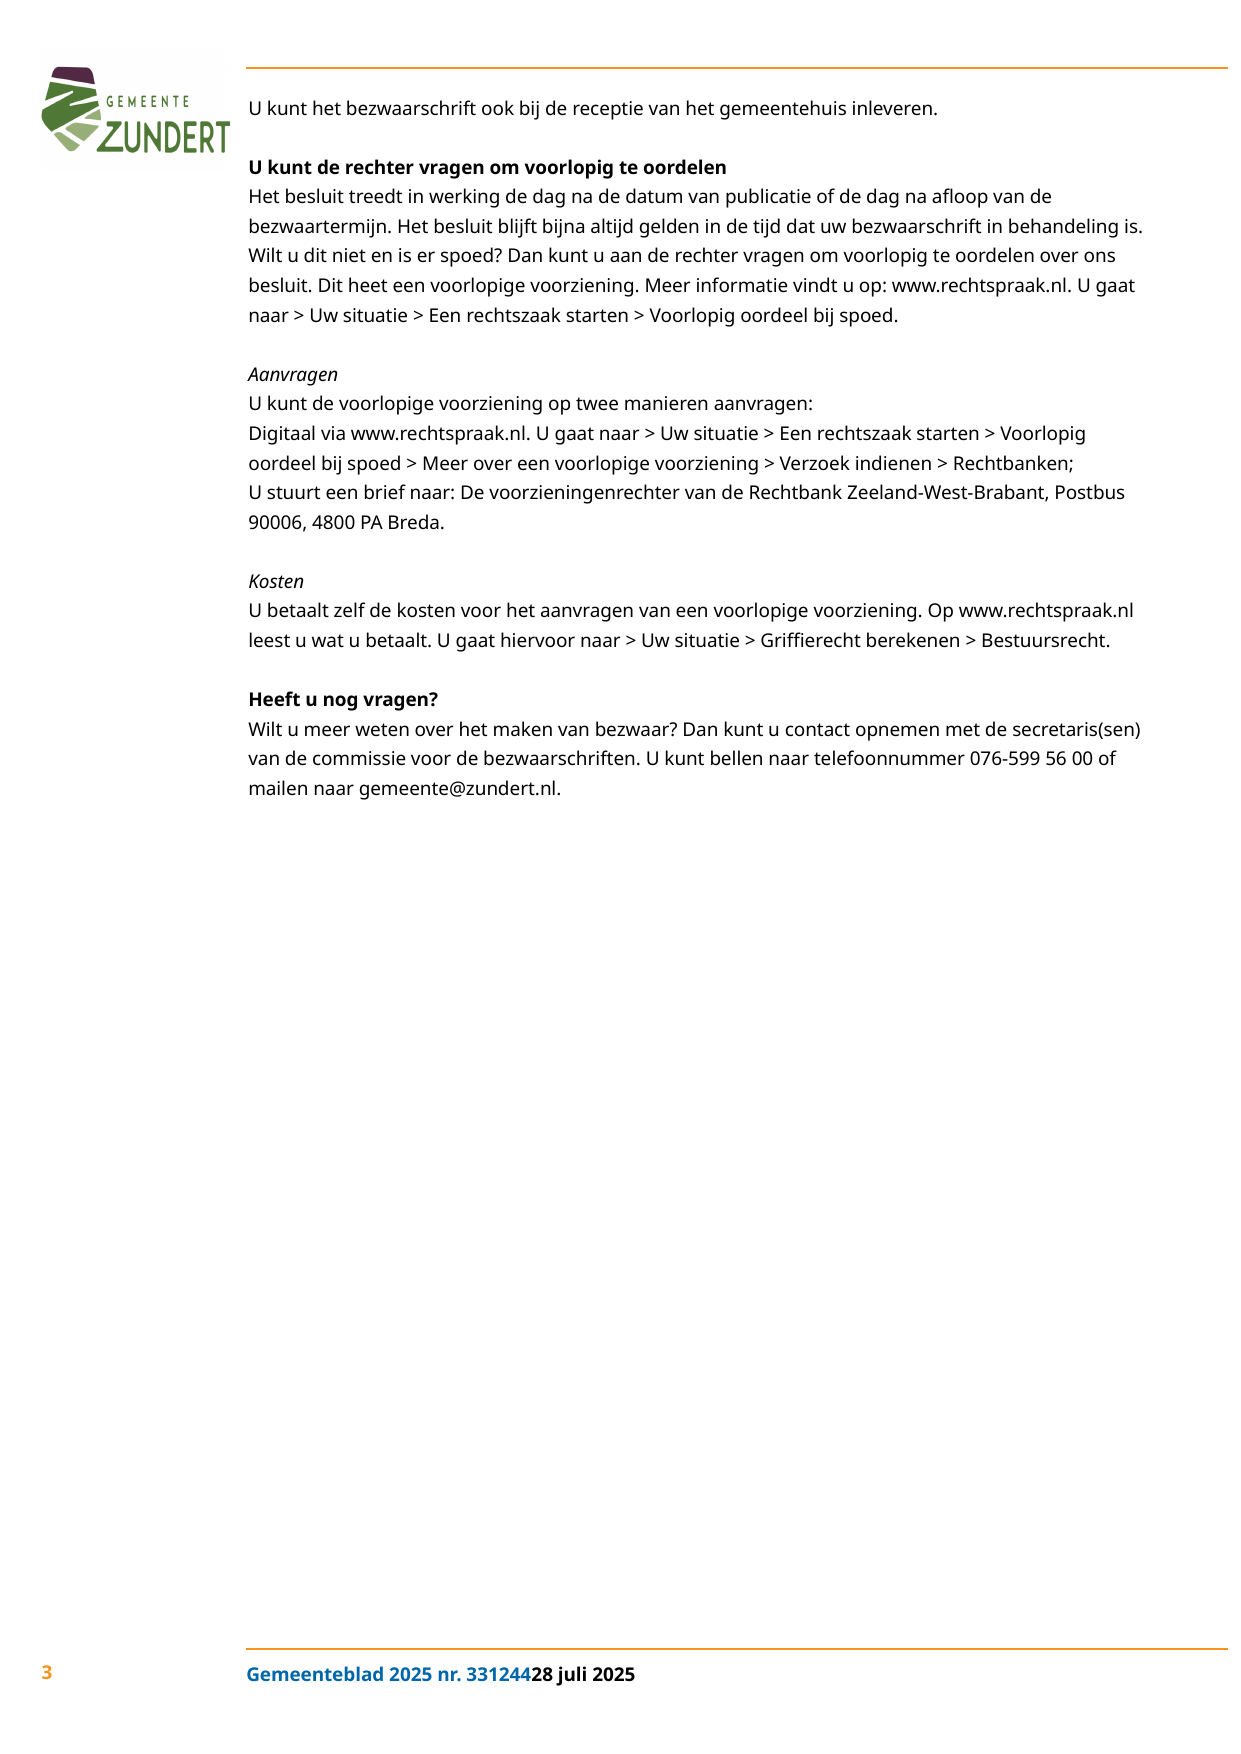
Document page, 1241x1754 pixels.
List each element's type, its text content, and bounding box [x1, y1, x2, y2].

text Digitaal via www.rechtspraak.nl. U gaat naar > Uw situatie > Een rechtszaak starten > Voorlopig oordeel bij spoed > Meer over een voorlopige voorziening > Verzoek indienen > Rechtbanken; [248, 420, 1152, 476]
text U stuurt een brief naar: De voorzieningenrechter van de Rechtbank Zeeland-West-Brabant, Postbus 90006, 4800 PA Breda. [248, 479, 1152, 535]
picture [41, 47, 231, 172]
text U kunt de voorlopige voorziening op twee manieren aanvragen: [248, 391, 1152, 416]
text Aanvragen [248, 361, 1152, 387]
text U betaalt zelf de kosten voor het aanvragen van een voorlopige voorziening. Op www.rechtspraak.nl leest u wat u betaalt. U gaat hiervoor naar > Uw situatie > Griffierecht berekenen > Bestuursrecht. [248, 598, 1152, 653]
text Wilt u meer weten over het maken van bezwaar? Dan kunt u contact opnemen met de secretaris(sen) van de commissie voor de bezwaarschriften. U kunt bellen naar telefoonnummer 076-599 56 00 of mailen naar gemeente@zundert.nl. [248, 716, 1152, 801]
text Heeft u nog vragen? [248, 686, 1152, 712]
text U kunt het bezwaarschrift ook bij de receptie van het gemeentehuis inleveren. [248, 95, 1152, 121]
text U kunt de rechter vragen om voorlopig te oordelen [248, 154, 1152, 180]
text Het besluit treedt in werking de dag na de datum van publicatie of de dag na afloop van de bezwaartermijn. Het besluit blijft bijna altijd gelden in de tijd dat uw bezwaarschrift in behandeling is. Wilt u dit niet en is er spoed? Dan kunt u aan de rechter vragen om voorlopig te oordelen over ons besluit. Dit heet een voorlopige voorziening. Meer informatie vindt u op: www.rechtspraak.nl. U gaat naar > Uw situatie > Een rechtszaak starten > Voorlopig oordeel bij spoed. [248, 183, 1152, 328]
text Kosten [248, 568, 1152, 594]
